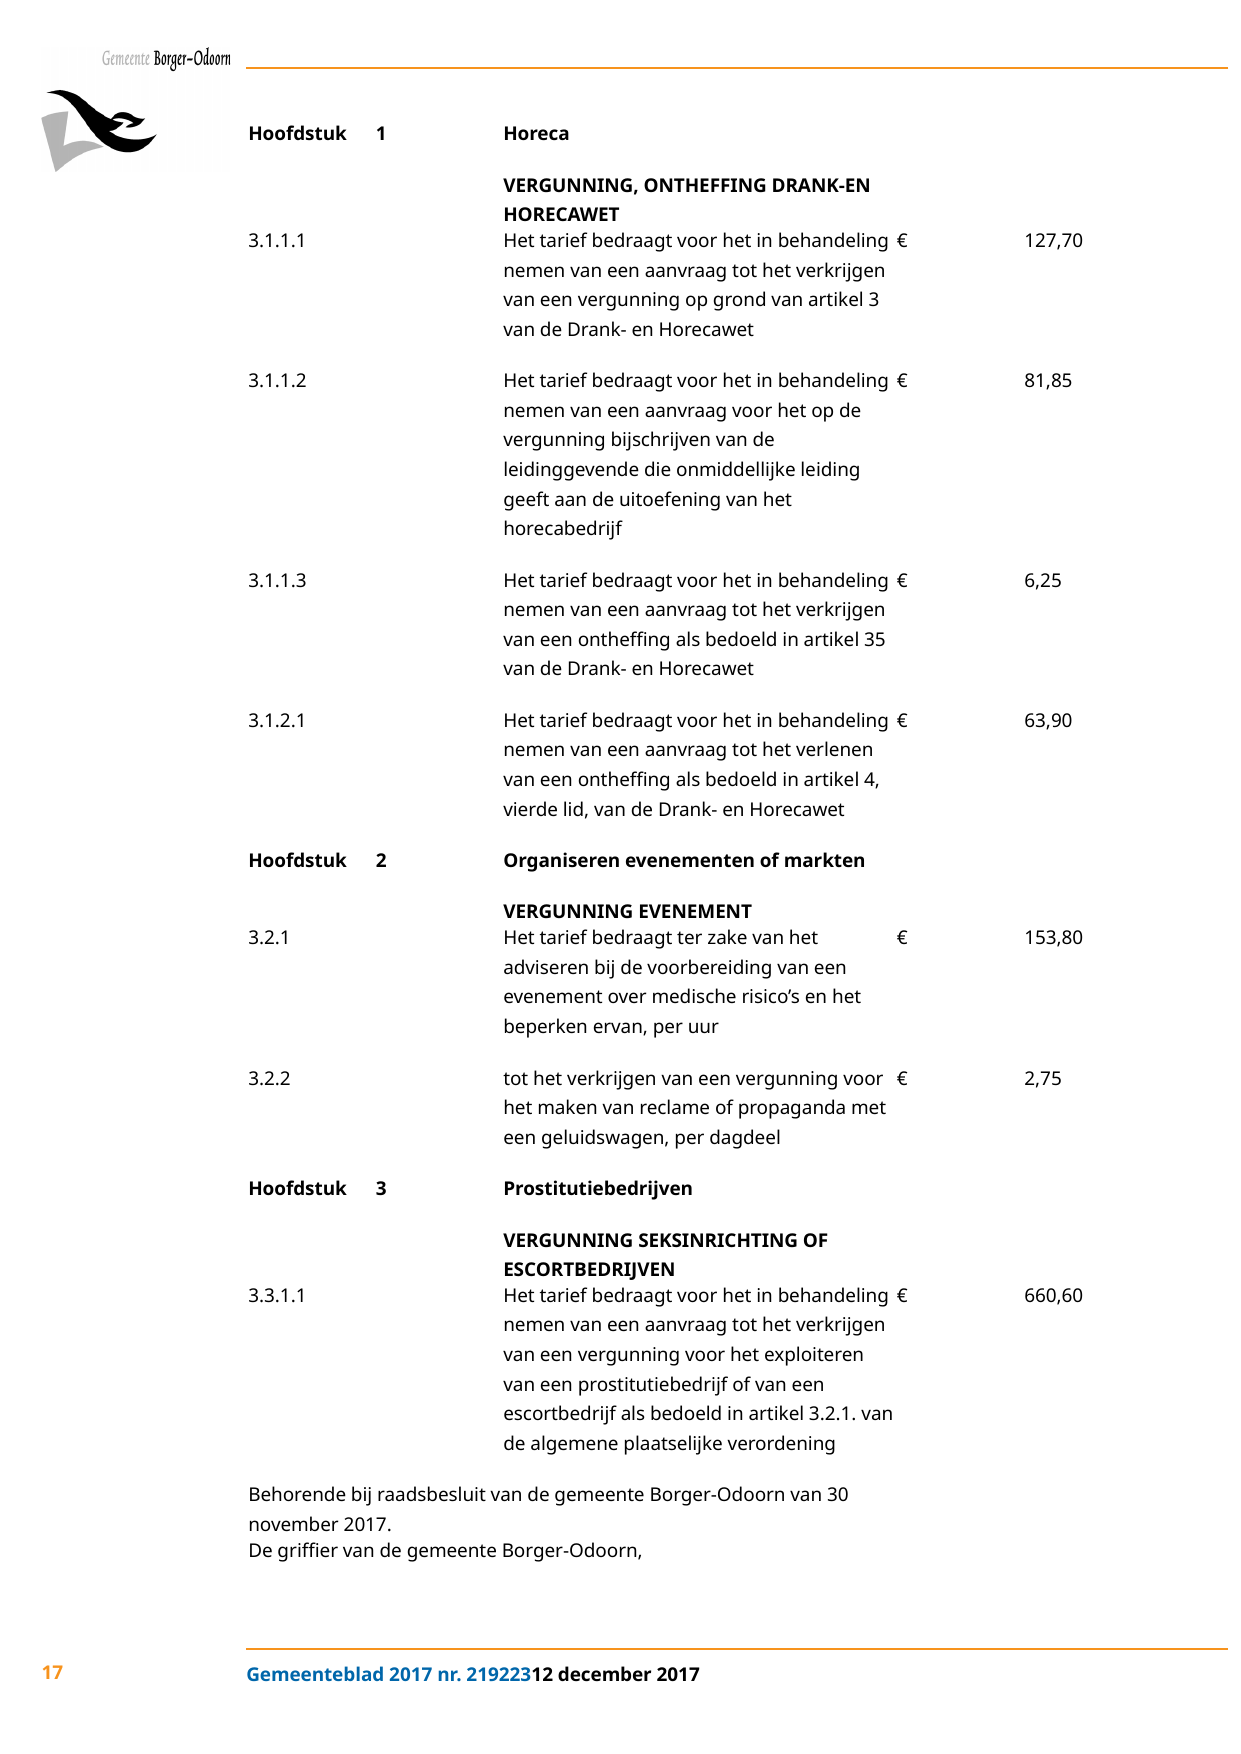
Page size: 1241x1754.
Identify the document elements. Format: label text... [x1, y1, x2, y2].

table_cell [376, 541, 503, 567]
table_cell [1024, 1150, 1152, 1175]
table_cell [376, 707, 503, 822]
table_cell [1024, 172, 1152, 227]
table_cell [1024, 899, 1152, 924]
table_cell Hoofdstuk [248, 1175, 376, 1201]
table_cell [376, 172, 503, 227]
table_cell [376, 227, 503, 342]
table_cell [503, 1563, 897, 1588]
table_cell 3 [376, 1175, 503, 1201]
table_cell Het tarief bedraagt voor het in behandeling nemen van een aanvraag tot het verlenen van een ontheffing als bedoeld in artikel 4, vierde lid, van de Drank- en Horecawet [503, 707, 897, 822]
table_cell [1024, 121, 1152, 146]
table_cell [376, 681, 503, 707]
table_cell [248, 342, 376, 367]
table_cell [248, 95, 376, 121]
table_cell Het tarief bedraagt voor het in behandeling nemen van een aanvraag tot het verkrijgen van een vergunning voor het exploiteren van een prostitutiebedrijf of van een escortbedrijf als bedoeld in artikel 3.2.1. van de algemene plaatselijke verordening [503, 1282, 897, 1456]
table_cell tot het verkrijgen van een vergunning voor het maken van reclame of propaganda met een geluidswagen, per dagdeel [503, 1065, 897, 1149]
table_cell [897, 1150, 1024, 1175]
table_cell [376, 146, 503, 172]
table_cell [376, 1227, 503, 1282]
table_cell € [897, 1065, 1024, 1149]
table_cell 3.2.1 [248, 925, 376, 1039]
table_cell Horeca [503, 121, 897, 146]
table_cell [248, 541, 376, 567]
table_cell [248, 1456, 376, 1481]
table_cell [248, 1201, 376, 1227]
table_cell Het tarief bedraagt voor het in behandeling nemen van een aanvraag tot het verkrijgen van een vergunning op grond van artikel 3 van de Drank- en Horecawet [503, 227, 897, 342]
table_cell 3.1.1.2 [248, 368, 376, 541]
table_cell [897, 1537, 1024, 1562]
table_cell [1024, 146, 1152, 172]
table_cell Het tarief bedraagt voor het in behandeling nemen van een aanvraag tot het verkrijgen van een ontheffing als bedoeld in artikel 35 van de Drank- en Horecawet [503, 567, 897, 681]
table_cell [1024, 541, 1152, 567]
table_cell € [897, 1282, 1024, 1456]
table_cell [897, 1201, 1024, 1227]
table_cell [1024, 1039, 1152, 1065]
table_cell 153,80 [1024, 925, 1152, 1039]
table_cell [897, 1456, 1024, 1481]
table_cell VERGUNNING EVENEMENT [503, 899, 897, 924]
table_cell [1024, 822, 1152, 847]
table_cell 3.1.1.1 [248, 227, 376, 342]
table_cell [503, 541, 897, 567]
table_cell [897, 899, 1024, 924]
table_cell [248, 681, 376, 707]
table_cell [376, 1201, 503, 1227]
table_cell 2 [376, 847, 503, 873]
table_cell € [897, 707, 1024, 822]
table_cell [248, 1039, 376, 1065]
table_cell [248, 1227, 376, 1282]
table_cell [503, 1201, 897, 1227]
table_cell [897, 822, 1024, 847]
table_cell [897, 847, 1024, 873]
table_cell [1024, 873, 1152, 899]
table_cell [1024, 1563, 1152, 1588]
table_cell 63,90 [1024, 707, 1152, 822]
table_cell [376, 567, 503, 681]
table_cell [897, 1563, 1024, 1588]
table_cell [897, 121, 1024, 146]
table_cell [248, 1563, 376, 1588]
table_cell [376, 1065, 503, 1149]
table_cell [503, 681, 897, 707]
table_cell [503, 95, 897, 121]
table_cell Organiseren evenementen of markten [503, 847, 897, 873]
table_cell [897, 1175, 1024, 1201]
table_cell [376, 368, 503, 541]
table_cell [897, 342, 1024, 367]
table_cell [376, 873, 503, 899]
table_cell [897, 172, 1024, 227]
table_cell € [897, 368, 1024, 541]
table_cell [376, 1456, 503, 1481]
table_cell Hoofdstuk [248, 121, 376, 146]
table_cell [897, 95, 1024, 121]
table_cell [1024, 1481, 1152, 1537]
table_cell [897, 146, 1024, 172]
table_cell [503, 873, 897, 899]
table_cell [503, 822, 897, 847]
table_cell 81,85 [1024, 368, 1152, 541]
table_cell [503, 1039, 897, 1065]
table_cell 3.1.1.3 [248, 567, 376, 681]
table_cell [897, 1481, 1024, 1537]
table_cell VERGUNNING, ONTHEFFING DRANK-EN HORECAWET [503, 172, 897, 227]
picture [41, 47, 231, 172]
table_cell 660,60 [1024, 1282, 1152, 1456]
table_cell € [897, 925, 1024, 1039]
table_cell 127,70 [1024, 227, 1152, 342]
table_cell [376, 822, 503, 847]
table_cell [376, 342, 503, 367]
table_cell VERGUNNING SEKSINRICHTING OF ESCORTBEDRIJVEN [503, 1227, 897, 1282]
table_cell De griffier van de gemeente Borger-Odoorn, [248, 1537, 897, 1562]
table_cell Het tarief bedraagt ter zake van het adviseren bij de voorbereiding van een evenement over medische risico’s en het beperken ervan, per uur [503, 925, 897, 1039]
table_cell [1024, 847, 1152, 873]
table_cell 3.1.2.1 [248, 707, 376, 822]
table_cell [376, 899, 503, 924]
table_cell [1024, 342, 1152, 367]
table_cell [1024, 681, 1152, 707]
table_cell Het tarief bedraagt voor het in behandeling nemen van een aanvraag voor het op de vergunning bijschrijven van de leidinggevende die onmiddellijke leiding geeft aan de uitoefening van het horecabedrijf [503, 368, 897, 541]
table_cell [248, 1150, 376, 1175]
table_cell 2,75 [1024, 1065, 1152, 1149]
table_cell [248, 822, 376, 847]
table_cell [248, 172, 376, 227]
table_cell Prostitutiebedrijven [503, 1175, 897, 1201]
table_cell [897, 1039, 1024, 1065]
table_cell [248, 899, 376, 924]
table_cell [897, 541, 1024, 567]
table_cell € [897, 567, 1024, 681]
table_cell 6,25 [1024, 567, 1152, 681]
table_cell [503, 146, 897, 172]
table_cell 1 [376, 121, 503, 146]
table_cell [248, 146, 376, 172]
table_cell Hoofdstuk [248, 847, 376, 873]
table_cell [897, 681, 1024, 707]
table_cell [1024, 1175, 1152, 1201]
table_cell [376, 95, 503, 121]
table_cell [503, 1150, 897, 1175]
table_cell [376, 925, 503, 1039]
table_cell [897, 1227, 1024, 1282]
table_cell € [897, 227, 1024, 342]
table_cell [1024, 1537, 1152, 1562]
table_cell [503, 342, 897, 367]
table_cell [1024, 95, 1152, 121]
table_cell 3.3.1.1 [248, 1282, 376, 1456]
table_cell [897, 873, 1024, 899]
table_cell [376, 1039, 503, 1065]
table_cell [503, 1456, 897, 1481]
table_cell [376, 1282, 503, 1456]
table_cell 3.2.2 [248, 1065, 376, 1149]
table_cell [1024, 1456, 1152, 1481]
table_cell [1024, 1227, 1152, 1282]
table_cell [1024, 1201, 1152, 1227]
table_cell [376, 1563, 503, 1588]
table_cell [376, 1150, 503, 1175]
table_cell [248, 873, 376, 899]
table_cell Behorende bij raadsbesluit van de gemeente Borger-Odoorn van 30 november 2017. [248, 1481, 897, 1537]
